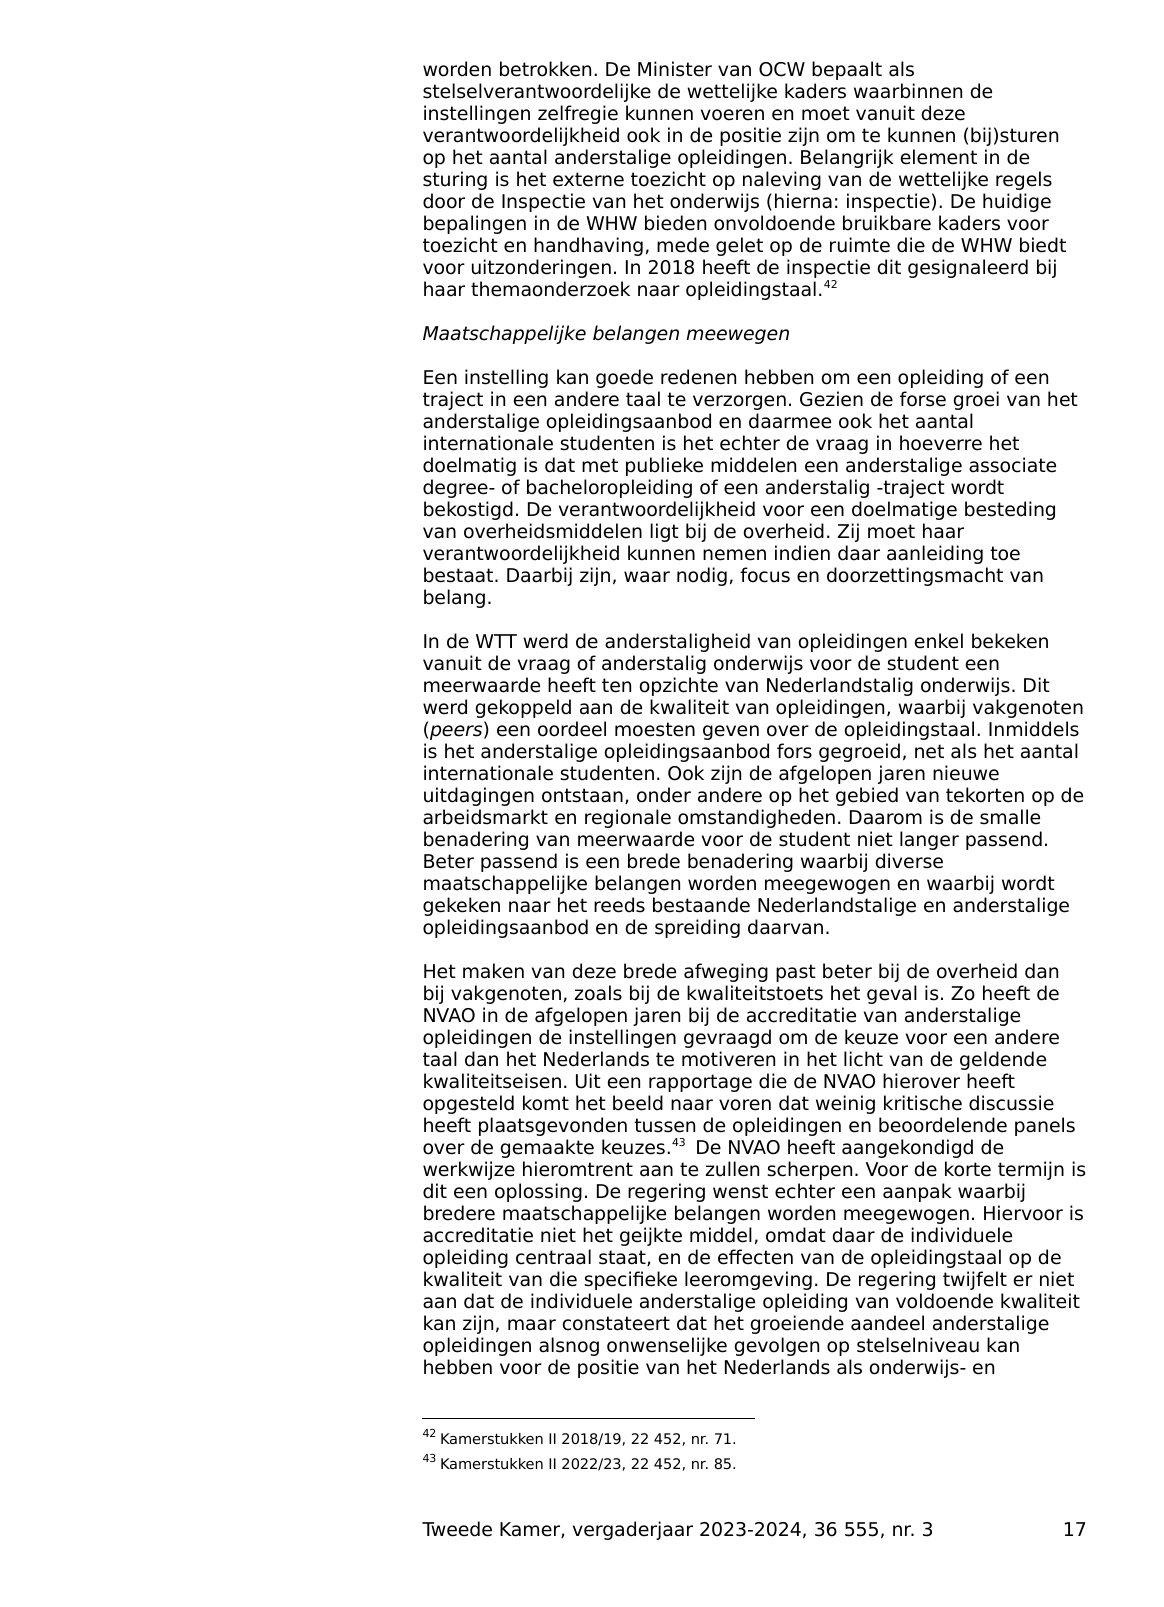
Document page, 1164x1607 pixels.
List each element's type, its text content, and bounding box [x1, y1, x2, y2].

text Kamerstukken II 2022/23, 22 452, nr. 85. [422, 1452, 1087, 1474]
subtitle Maatschappelijke belangen meewegen [422, 323, 1087, 345]
text Kamerstukken II 2018/19, 22 452, nr. 71. [422, 1427, 1087, 1449]
text Een instelling kan goede redenen hebben om een opleiding of een traject in een andere taal te verzorgen. Gezien de forse groei van het anderstalige opleidingsaanbod en daarmee ook het aantal internationale studenten is het echter de vraag in hoeverre het doelmatig is dat met publieke middelen een anderstalige associate degree- of bacheloropleiding of een anderstalig -traject wordt bekostigd. De verantwoordelijkheid voor een doelmatige besteding van overheidsmiddelen ligt bij de overheid. Zij moet haar verantwoordelijkheid kunnen nemen indien daar aanleiding toe bestaat. Daarbij zijn, waar nodig, focus en doorzettingsmacht van belang. [422, 367, 1087, 609]
text worden betrokken. De Minister van OCW bepaalt als stelselverantwoordelijke de wettelijke kaders waarbinnen de instellingen zelfregie kunnen voeren en moet vanuit deze verantwoordelijkheid ook in de positie zijn om te kunnen (bij)sturen op het aantal anderstalige opleidingen. Belangrijk element in de sturing is het externe toezicht op naleving van de wettelijke regels door de Inspectie van het onderwijs (hierna: inspectie). De huidige bepalingen in de WHW bieden onvoldoende bruikbare kaders voor toezicht en handhaving, mede gelet op de ruimte die de WHW biedt voor uitzonderingen. In 2018 heeft de inspectie dit gesignaleerd bij haar themaonderzoek naar opleidingstaal. [422, 59, 1087, 301]
text Het maken van deze brede afweging past beter bij de overheid dan bij vakgenoten, zoals bij de kwaliteitstoets het geval is. Zo heeft de NVAO in de afgelopen jaren bij de accreditatie van anderstalige opleidingen de instellingen gevraagd om de keuze voor een andere taal dan het Nederlands te motiveren in het licht van de geldende kwaliteitseisen. Uit een rapportage die de NVAO hierover heeft opgesteld komt het beeld naar voren dat weinig kritische discussie heeft plaatsgevonden tussen de opleidingen en beoordelende panels over de gemaakte keuzes. De NVAO heeft aangekondigd de werkwijze hieromtrent aan te zullen scherpen. Voor de korte termijn is dit een oplossing. De regering wenst echter een aanpak waarbij bredere maatschappelijke belangen worden meegewogen. Hiervoor is accreditatie niet het geijkte middel, omdat daar de individuele opleiding centraal staat, en de effecten van de opleidingstaal op de kwaliteit van die specifieke leeromgeving. De regering twijfelt er niet aan dat de individuele anderstalige opleiding van voldoende kwaliteit kan zijn, maar constateert dat het groeiende aandeel anderstalige opleidingen alsnog onwenselijke gevolgen op stelselniveau kan hebben voor de positie van het Nederlands als onderwijs- en [422, 961, 1087, 1379]
text In de WTT werd de anderstaligheid van opleidingen enkel bekeken vanuit de vraag of anderstalig onderwijs voor de student een meerwaarde heeft ten opzichte van Nederlandstalig onderwijs. Dit werd gekoppeld aan de kwaliteit van opleidingen, waarbij vakgenoten (peers) een oordeel moesten geven over de opleidingstaal. Inmiddels is het anderstalige opleidingsaanbod fors gegroeid, net als het aantal internationale studenten. Ook zijn de afgelopen jaren nieuwe uitdagingen ontstaan, onder andere op het gebied van tekorten op de arbeidsmarkt en regionale omstandigheden. Daarom is de smalle benadering van meerwaarde voor de student niet langer passend. Beter passend is een brede benadering waarbij diverse maatschappelijke belangen worden meegewogen en waarbij wordt gekeken naar het reeds bestaande Nederlandstalige en anderstalige opleidingsaanbod en de spreiding daarvan. [422, 631, 1087, 939]
